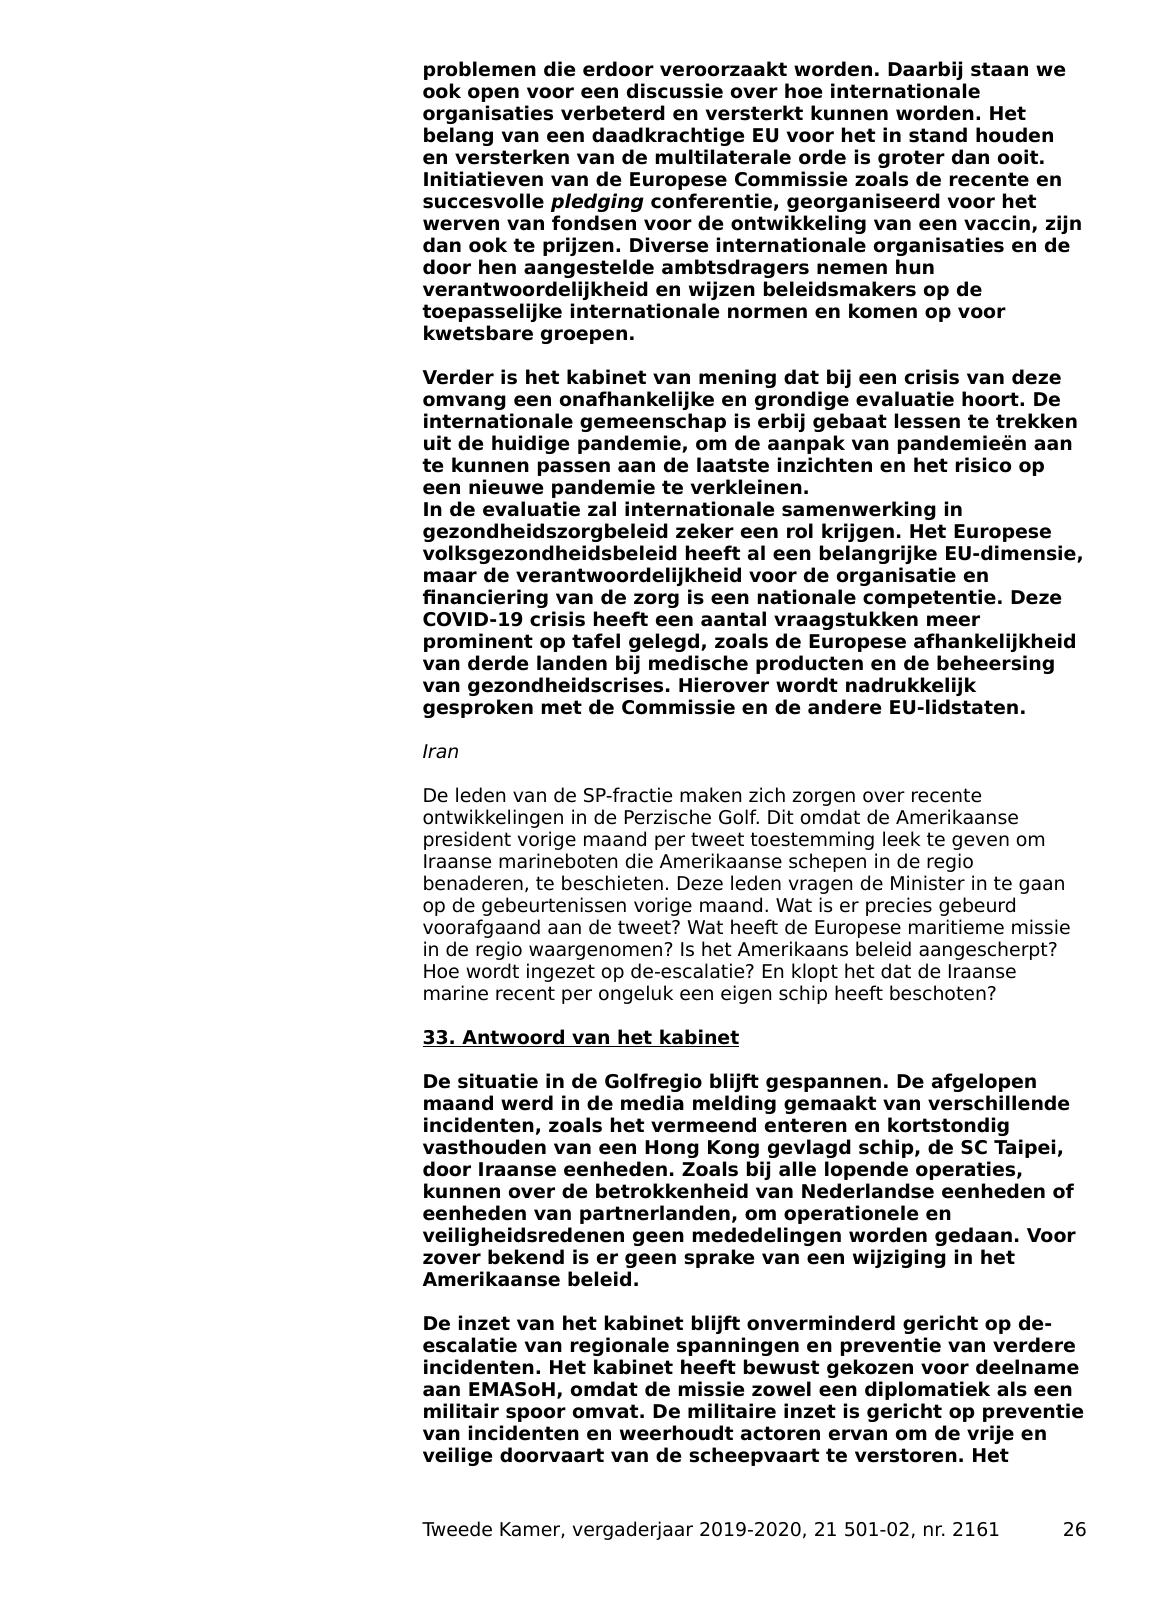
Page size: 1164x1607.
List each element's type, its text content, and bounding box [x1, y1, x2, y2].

text In de evaluatie zal internationale samenwerking in gezondheidszorgbeleid zeker een rol krijgen. Het Europese volksgezondheidsbeleid heeft al een belangrijke EU-dimensie, maar de verantwoordelijkheid voor de organisatie en financiering van de zorg is een nationale competentie. Deze COVID-19 crisis heeft een aantal vraagstukken meer prominent op tafel gelegd, zoals de Europese afhankelijkheid van derde landen bij medische producten en de beheersing van gezondheidscrises. Hierover wordt nadrukkelijk gesproken met de Commissie en de andere EU-lidstaten. [422, 499, 1087, 719]
text problemen die erdoor veroorzaakt worden. Daarbij staan we ook open voor een discussie over hoe internationale organisaties verbeterd en versterkt kunnen worden. Het belang van een daadkrachtige EU voor het in stand houden en versterken van de multilaterale orde is groter dan ooit. Initiatieven van de Europese Commissie zoals de recente en succesvolle pledging conferentie, georganiseerd voor het werven van fondsen voor de ontwikkeling van een vaccin, zijn dan ook te prijzen. Diverse internationale organisaties en de door hen aangestelde ambtsdragers nemen hun verantwoordelijkheid en wijzen beleidsmakers op de toepasselijke internationale normen en komen op voor kwetsbare groepen. [422, 59, 1087, 345]
subtitle Iran [422, 741, 1087, 763]
text Verder is het kabinet van mening dat bij een crisis van deze omvang een onafhankelijke en grondige evaluatie hoort. De internationale gemeenschap is erbij gebaat lessen te trekken uit de huidige pandemie, om de aanpak van pandemieën aan te kunnen passen aan de laatste inzichten en het risico op een nieuwe pandemie te verkleinen. [422, 367, 1087, 499]
text De inzet van het kabinet blijft onverminderd gericht op de-escalatie van regionale spanningen en preventie van verdere incidenten. Het kabinet heeft bewust gekozen voor deelname aan EMASoH, omdat de missie zowel een diplomatiek als een militair spoor omvat. De militaire inzet is gericht op preventie van incidenten en weerhoudt actoren ervan om de vrije en veilige doorvaart van de scheepvaart te verstoren. Het [422, 1313, 1087, 1467]
subtitle 33. Antwoord van het kabinet [422, 1027, 1087, 1049]
text De leden van de SP-fractie maken zich zorgen over recente ontwikkelingen in de Perzische Golf. Dit omdat de Amerikaanse president vorige maand per tweet toestemming leek te geven om Iraanse marineboten die Amerikaanse schepen in de regio benaderen, te beschieten. Deze leden vragen de Minister in te gaan op de gebeurtenissen vorige maand. Wat is er precies gebeurd voorafgaand aan de tweet? Wat heeft de Europese maritieme missie in de regio waargenomen? Is het Amerikaans beleid aangescherpt? Hoe wordt ingezet op de-escalatie? En klopt het dat de Iraanse marine recent per ongeluk een eigen schip heeft beschoten? [422, 785, 1087, 1005]
text De situatie in de Golfregio blijft gespannen. De afgelopen maand werd in de media melding gemaakt van verschillende incidenten, zoals het vermeend enteren en kortstondig vasthouden van een Hong Kong gevlagd schip, de SC Taipei, door Iraanse eenheden. Zoals bij alle lopende operaties, kunnen over de betrokkenheid van Nederlandse eenheden of eenheden van partnerlanden, om operationele en veiligheidsredenen geen mededelingen worden gedaan. Voor zover bekend is er geen sprake van een wijziging in het Amerikaanse beleid. [422, 1071, 1087, 1291]
